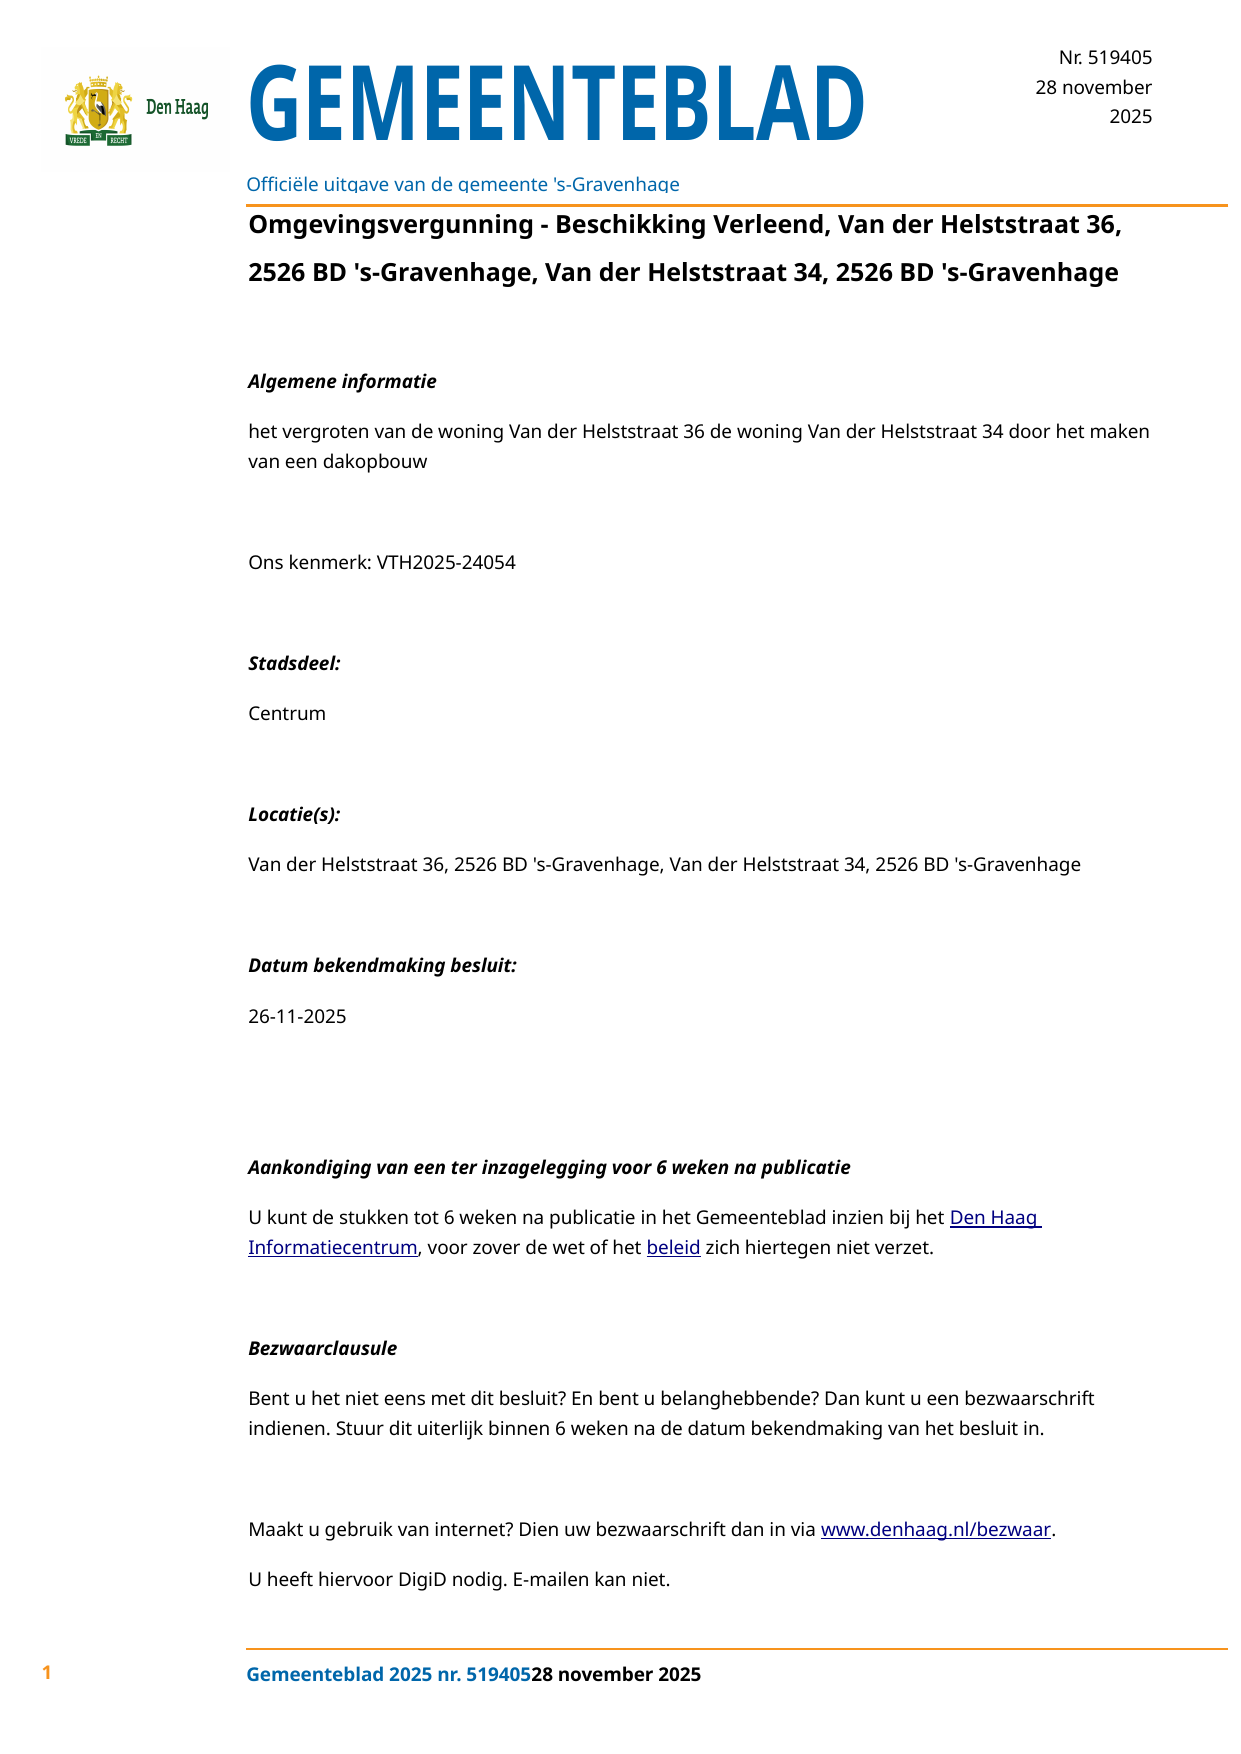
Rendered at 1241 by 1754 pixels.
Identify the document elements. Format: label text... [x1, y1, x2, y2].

text Centrum [248, 700, 1152, 726]
text Algemene informatie [248, 368, 1152, 394]
text U kunt de stukken tot 6 weken na publicatie in het Gemeenteblad inzien bij het Den Haag Informatiecentrum, voor zover de wet of het beleid zich hiertegen niet verzet. [248, 1204, 1152, 1260]
text het vergroten van de woning Van der Helststraat 36 de woning Van der Helststraat 34 door het maken van een dakopbouw [248, 419, 1152, 474]
text Maakt u gebruik van internet? Dien uw bezwaarschrift dan in via www.denhaag.nl/bezwaar. [248, 1516, 1152, 1542]
text Van der Helststraat 36, 2526 BD 's-Gravenhage, Van der Helststraat 34, 2526 BD 's-Gravenhage [248, 852, 1152, 877]
text Datum bekendmaking besluit: [248, 952, 1152, 978]
text Aankondiging van een ter inzagelegging voor 6 weken na publicatie [248, 1154, 1152, 1180]
text Ons kenmerk: VTH2025-24054 [248, 549, 1152, 575]
text Omgevingsvergunning - Beschikking Verleend, Van der Helststraat 36, 2526 BD 's-Gravenhage, Van der Helststraat 34, 2526 BD 's-Gravenhage [248, 207, 1152, 288]
text Stadsdeel: [248, 650, 1152, 676]
text Bezwaarclausule [248, 1335, 1152, 1361]
text U heeft hiervoor DigiD nodig. E-mailen kan niet. [248, 1566, 1152, 1592]
text 26-11-2025 [248, 1003, 1152, 1029]
text Locatie(s): [248, 801, 1152, 827]
text Bent u het niet eens met dit besluit? En bent u belanghebbende? Dan kunt u een bezwaarschrift indienen. Stuur dit uiterlijk binnen 6 weken na de datum bekendmaking van het besluit in. [248, 1385, 1152, 1441]
picture [41, 47, 231, 172]
